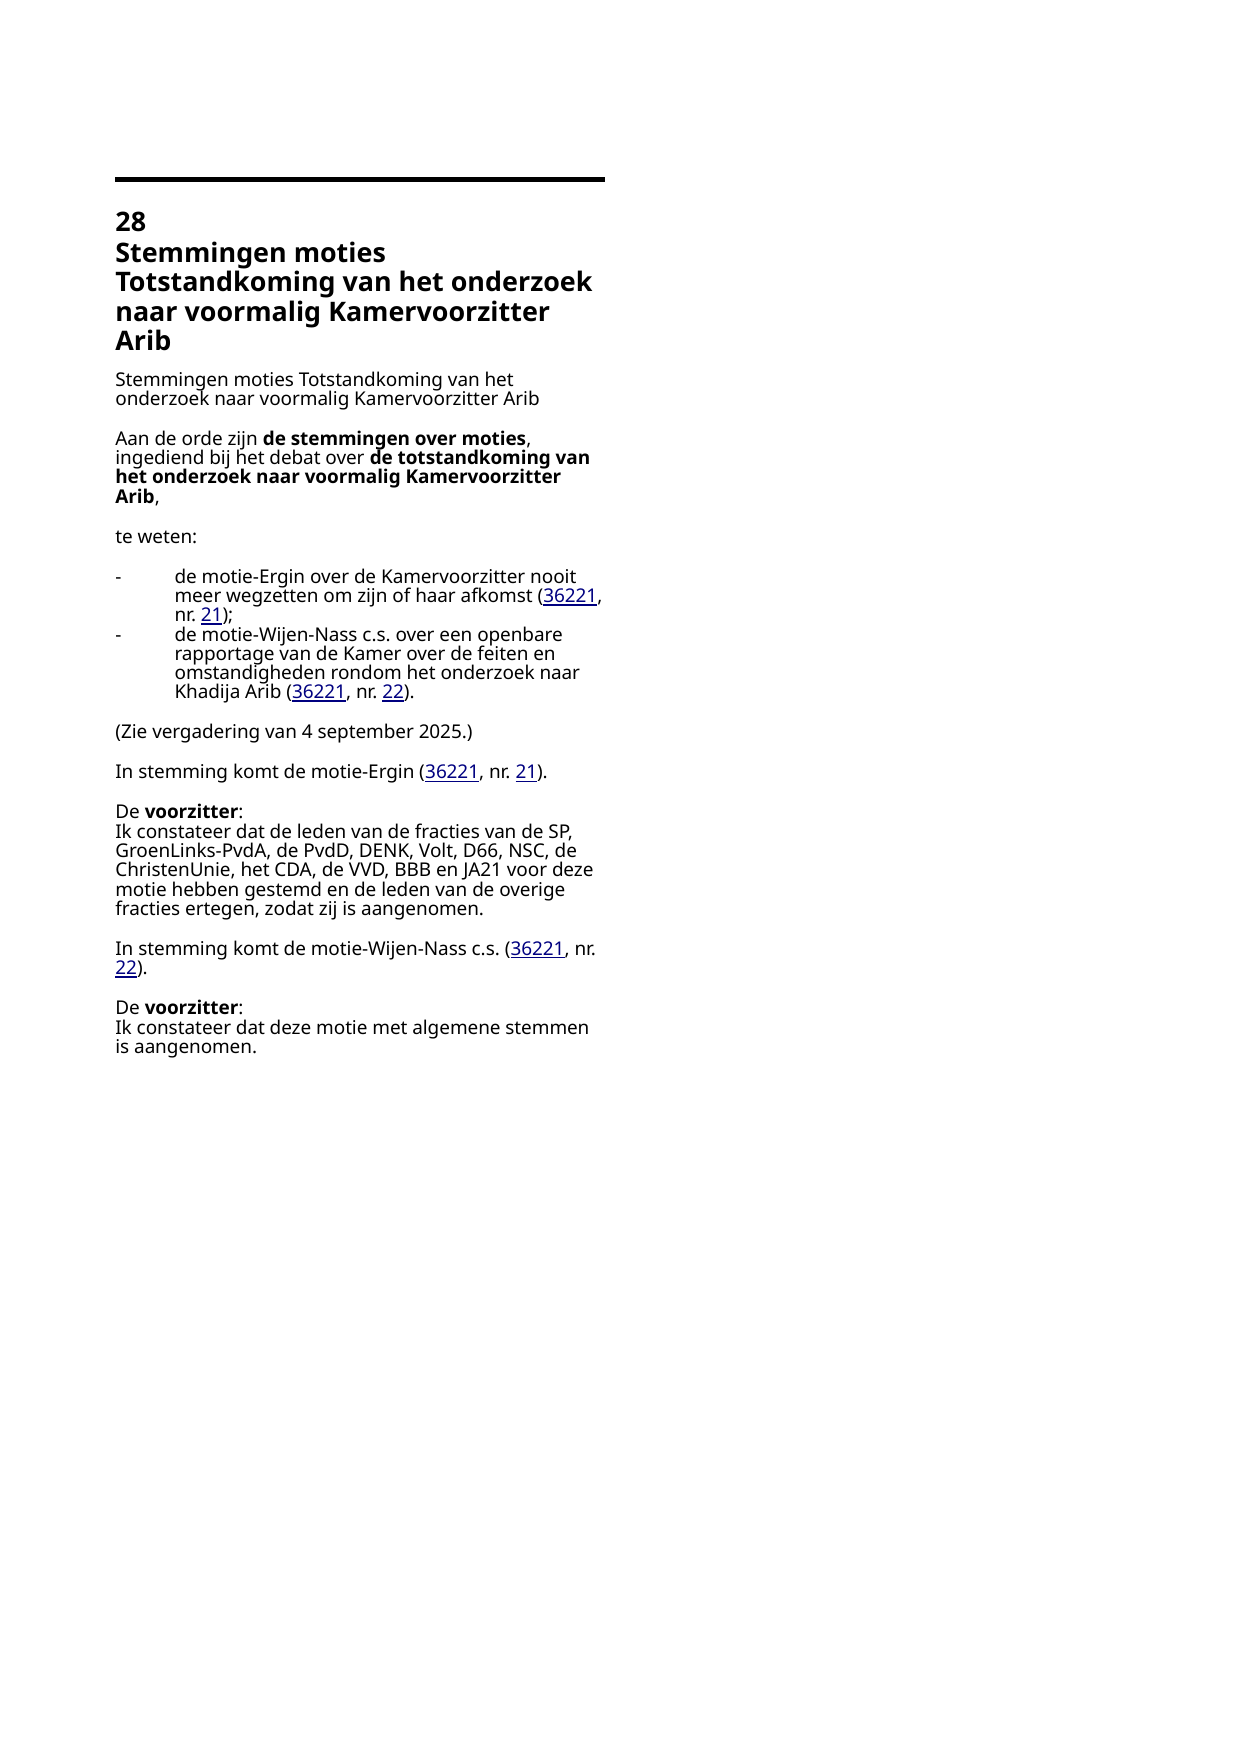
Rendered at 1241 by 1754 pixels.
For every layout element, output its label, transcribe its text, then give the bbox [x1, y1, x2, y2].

text (Zie vergadering van 4 september 2025.) [115, 723, 605, 743]
text In stemming komt de motie-Wijen-Nass c.s. (36221, nr. 22). [115, 940, 605, 978]
text Aan de orde zijn de stemmingen over moties, ingediend bij het debat over de totstandkoming van het onderzoek naar voormalig Kamervoorzitter Arib, [115, 430, 605, 507]
text De voorzitter: [115, 803, 605, 823]
text Stemmingen moties Totstandkoming van het onderzoek naar voormalig Kamervoorzitter Arib [115, 239, 605, 371]
list de motie-Ergin over de Kamervoorzitter nooit meer wegzetten om zijn of haar afkomst (36221, nr. 21); [115, 568, 605, 626]
text In stemming komt de motie-Ergin (36221, nr. 21). [115, 763, 605, 783]
text 28 [115, 203, 605, 239]
text Ik constateer dat de leden van de fracties van de SP, GroenLinks-PvdA, de PvdD, DENK, Volt, D66, NSC, de ChristenUnie, het CDA, de VVD, BBB en JA21 voor deze motie hebben gestemd en de leden van de overige fracties ertegen, zodat zij is aangenomen. [115, 823, 605, 919]
text te weten: [115, 528, 605, 547]
text De voorzitter: [115, 999, 605, 1019]
text Ik constateer dat deze motie met algemene stemmen is aangenomen. [115, 1019, 605, 1057]
text Stemmingen moties Totstandkoming van het onderzoek naar voormalig Kamervoorzitter Arib [115, 371, 605, 409]
list de motie-Wijen-Nass c.s. over een openbare rapportage van de Kamer over de feiten en omstandigheden rondom het onderzoek naar Khadija Arib (36221, nr. 22). [115, 626, 605, 703]
